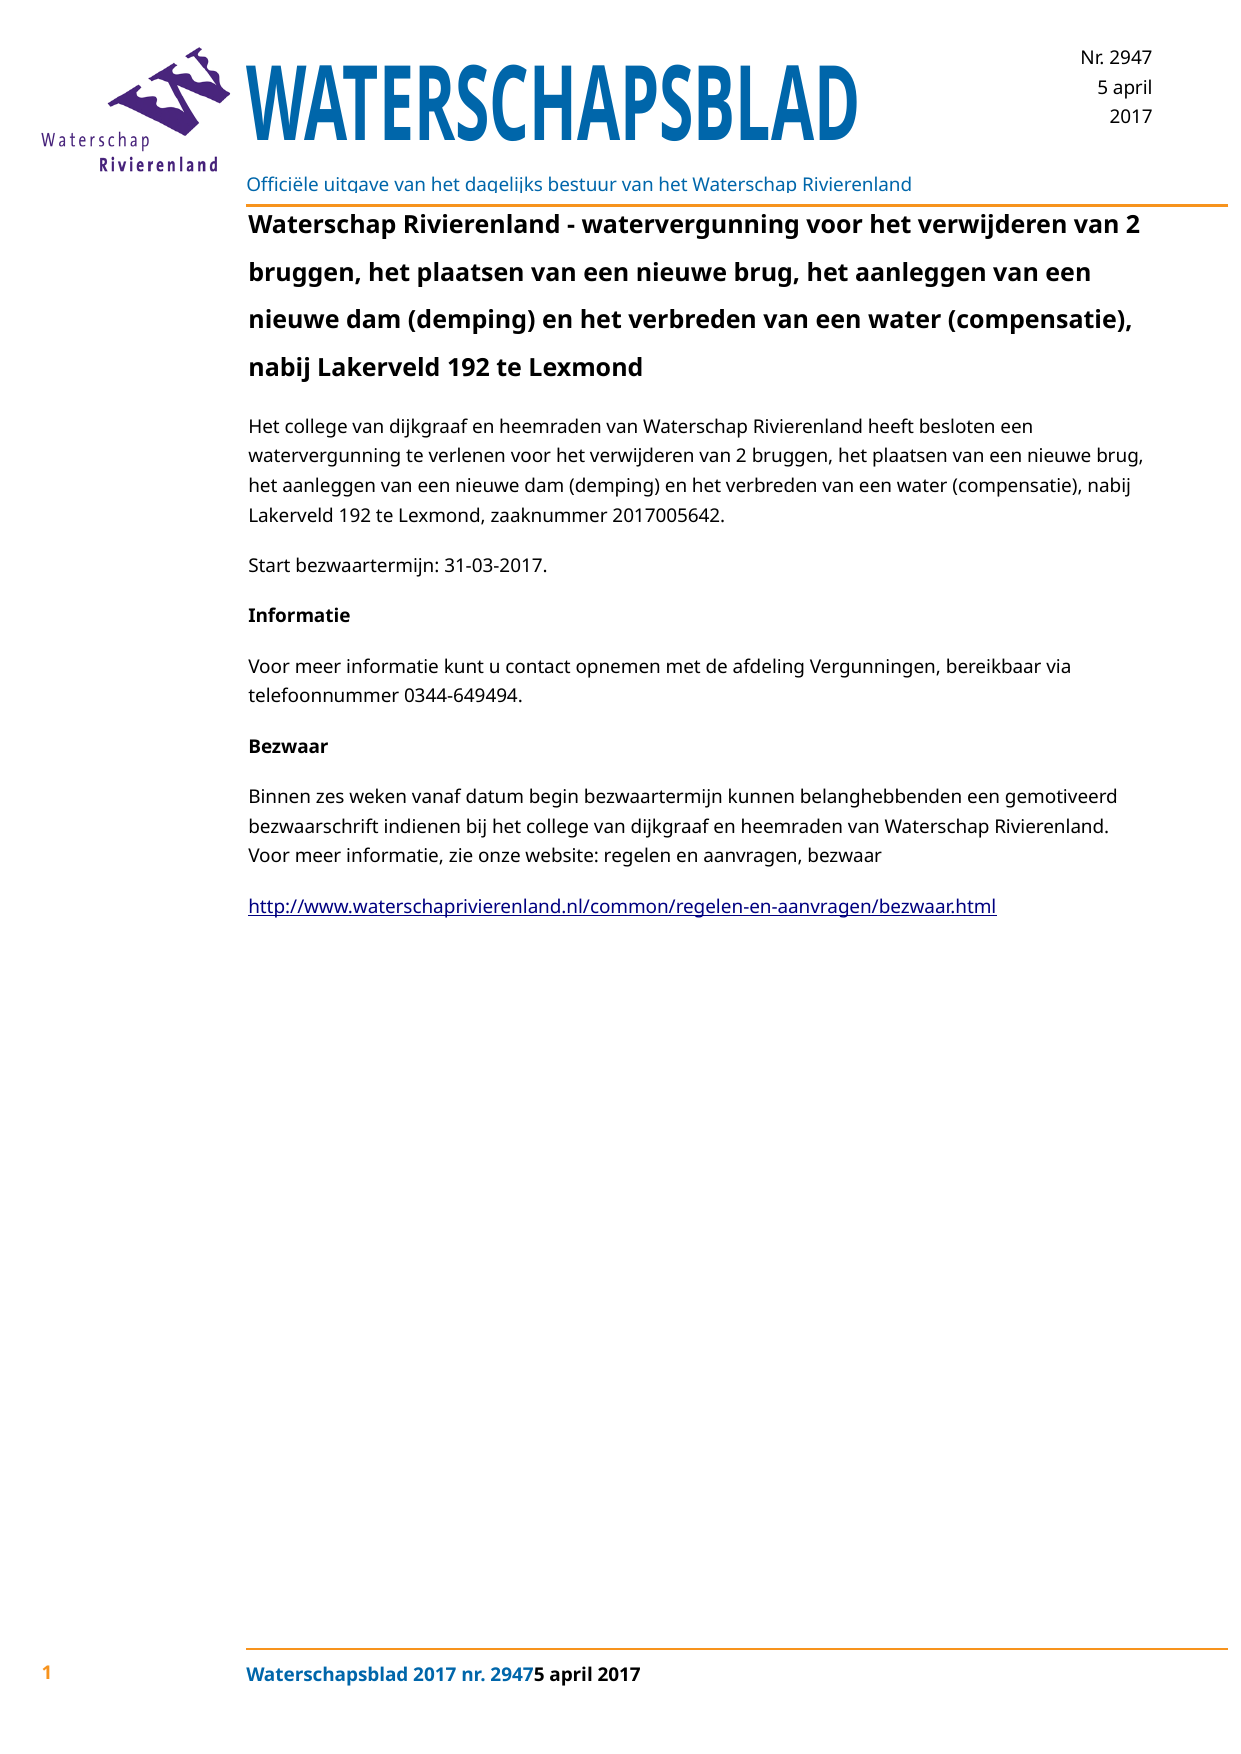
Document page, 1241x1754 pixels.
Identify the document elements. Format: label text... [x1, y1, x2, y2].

text Start bezwaartermijn: 31-03-2017. [248, 552, 1152, 578]
text Waterschap Rivierenland - watervergunning voor het verwijderen van 2 bruggen, het plaatsen van een nieuwe brug, het aanleggen van een nieuwe dam (demping) en het verbreden van een water (compensatie), nabij Lakerveld 192 te Lexmond [248, 207, 1152, 384]
text http://www.waterschaprivierenland.nl/common/regelen-en-aanvragen/bezwaar.html [248, 893, 1152, 919]
text Informatie [248, 603, 1152, 628]
picture [41, 47, 231, 172]
text Voor meer informatie kunt u contact opnemen met de afdeling Vergunningen, bereikbaar via telefoonnummer 0344-649494. [248, 653, 1152, 708]
text Binnen zes weken vanaf datum begin bezwaartermijn kunnen belanghebbenden een gemotiveerd bezwaarschrift indienen bij het college van dijkgraaf en heemraden van Waterschap Rivierenland. Voor meer informatie, zie onze website: regelen en aanvragen, bezwaar [248, 783, 1152, 868]
text Bezwaar [248, 733, 1152, 759]
text Het college van dijkgraaf en heemraden van Waterschap Rivierenland heeft besloten een watervergunning te verlenen voor het verwijderen van 2 bruggen, het plaatsen van een nieuwe brug, het aanleggen van een nieuwe dam (demping) en het verbreden van een water (compensatie), nabij Lakerveld 192 te Lexmond, zaaknummer 2017005642. [248, 413, 1152, 528]
